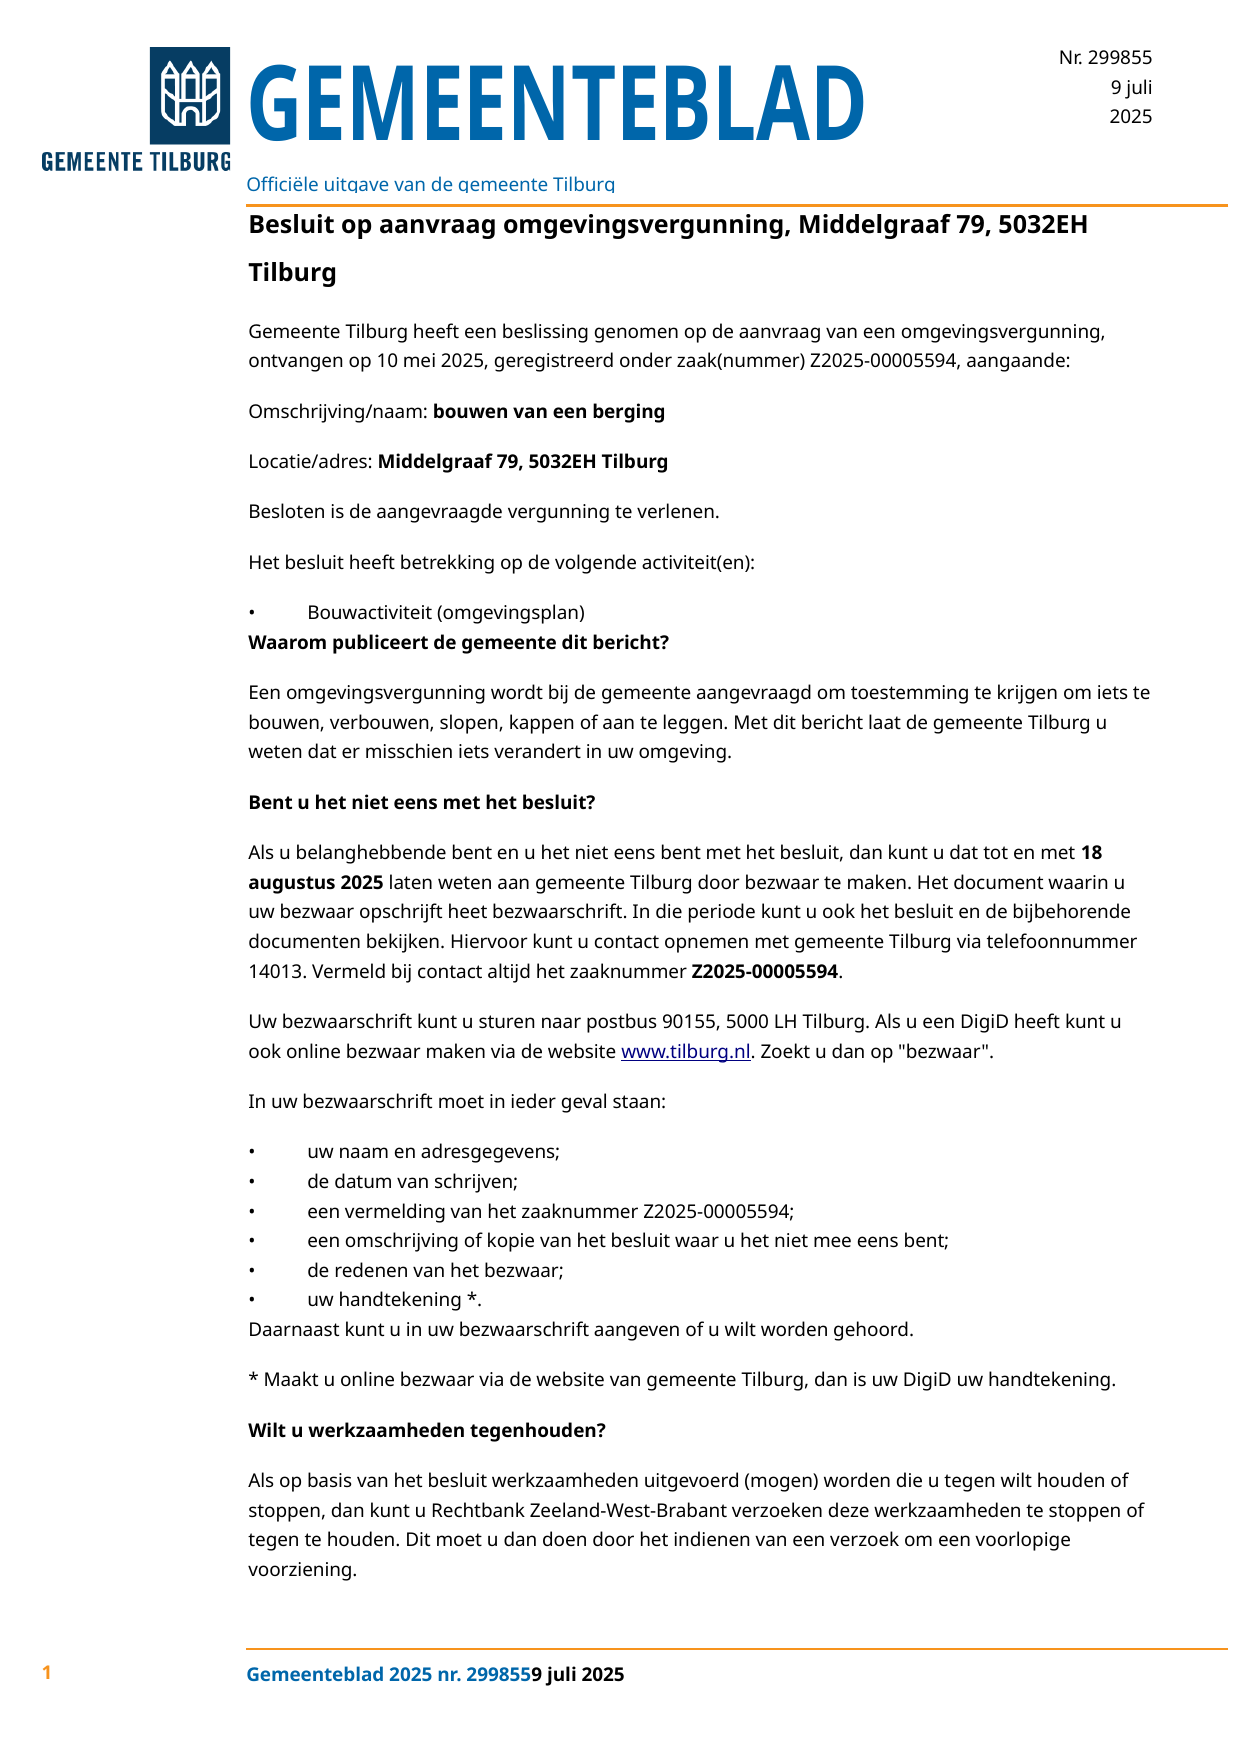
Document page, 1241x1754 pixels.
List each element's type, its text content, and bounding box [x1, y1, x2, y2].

text Besloten is de aangevraagde vergunning te verlenen. [248, 499, 1152, 524]
text Waarom publiceert de gemeente dit bericht? [248, 629, 1152, 655]
text * Maakt u online bezwaar via de website van gemeente Tilburg, dan is uw DigiD uw handtekening. [248, 1367, 1152, 1392]
text Het besluit heeft betrekking op de volgende activiteit(en): [248, 549, 1152, 575]
text Wilt u werkzaamheden tegenhouden? [248, 1417, 1152, 1443]
text Besluit op aanvraag omgevingsvergunning, Middelgraaf 79, 5032EH Tilburg [248, 207, 1152, 288]
list uw naam en adresgegevens; [248, 1139, 1152, 1164]
text Gemeente Tilburg heeft een beslissing genomen op de aanvraag van een omgevingsvergunning, ontvangen op 10 mei 2025, geregistreerd onder zaak(nummer) Z2025-00005594, aangaande: [248, 318, 1152, 373]
text In uw bezwaarschrift moet in ieder geval staan: [248, 1088, 1152, 1114]
text Daarnaast kunt u in uw bezwaarschrift aangeven of u wilt worden gehoord. [248, 1316, 1152, 1342]
list uw handtekening *. [248, 1287, 1152, 1312]
picture [41, 47, 231, 172]
list een omschrijving of kopie van het besluit waar u het niet mee eens bent; [248, 1227, 1152, 1253]
list Bouwactiviteit (omgevingsplan) [248, 599, 1152, 625]
list een vermelding van het zaaknummer Z2025-00005594; [248, 1198, 1152, 1224]
text Als op basis van het besluit werkzaamheden uitgevoerd (mogen) worden die u tegen wilt houden of stoppen, dan kunt u Rechtbank Zeeland-West-Brabant verzoeken deze werkzaamheden te stoppen of tegen te houden. Dit moet u dan doen door het indienen van een verzoek om een voorlopige voorziening. [248, 1467, 1152, 1582]
text Bent u het niet eens met het besluit? [248, 789, 1152, 815]
list de redenen van het bezwaar; [248, 1257, 1152, 1283]
text Uw bezwaarschrift kunt u sturen naar postbus 90155, 5000 LH Tilburg. Als u een DigiD heeft kunt u ook online bezwaar maken via de website www.tilburg.nl. Zoekt u dan op "bezwaar". [248, 1008, 1152, 1064]
text Als u belanghebbende bent en u het niet eens bent met het besluit, dan kunt u dat tot en met 18 augustus 2025 laten weten aan gemeente Tilburg door bezwaar te maken. Het document waarin u uw bezwaar opschrijft heet bezwaarschrift. In die periode kunt u ook het besluit en de bijbehorende documenten bekijken. Hiervoor kunt u contact opnemen met gemeente Tilburg via telefoonnummer 14013. Vermeld bij contact altijd het zaaknummer Z2025-00005594. [248, 839, 1152, 984]
text Locatie/adres: Middelgraaf 79, 5032EH Tilburg [248, 448, 1152, 474]
text Een omgevingsvergunning wordt bij de gemeente aangevraagd om toestemming te krijgen om iets te bouwen, verbouwen, slopen, kappen of aan te leggen. Met dit bericht laat de gemeente Tilburg u weten dat er misschien iets verandert in uw omgeving. [248, 679, 1152, 764]
list de datum van schrijven; [248, 1168, 1152, 1194]
text Omschrijving/naam: bouwen van een berging [248, 398, 1152, 424]
